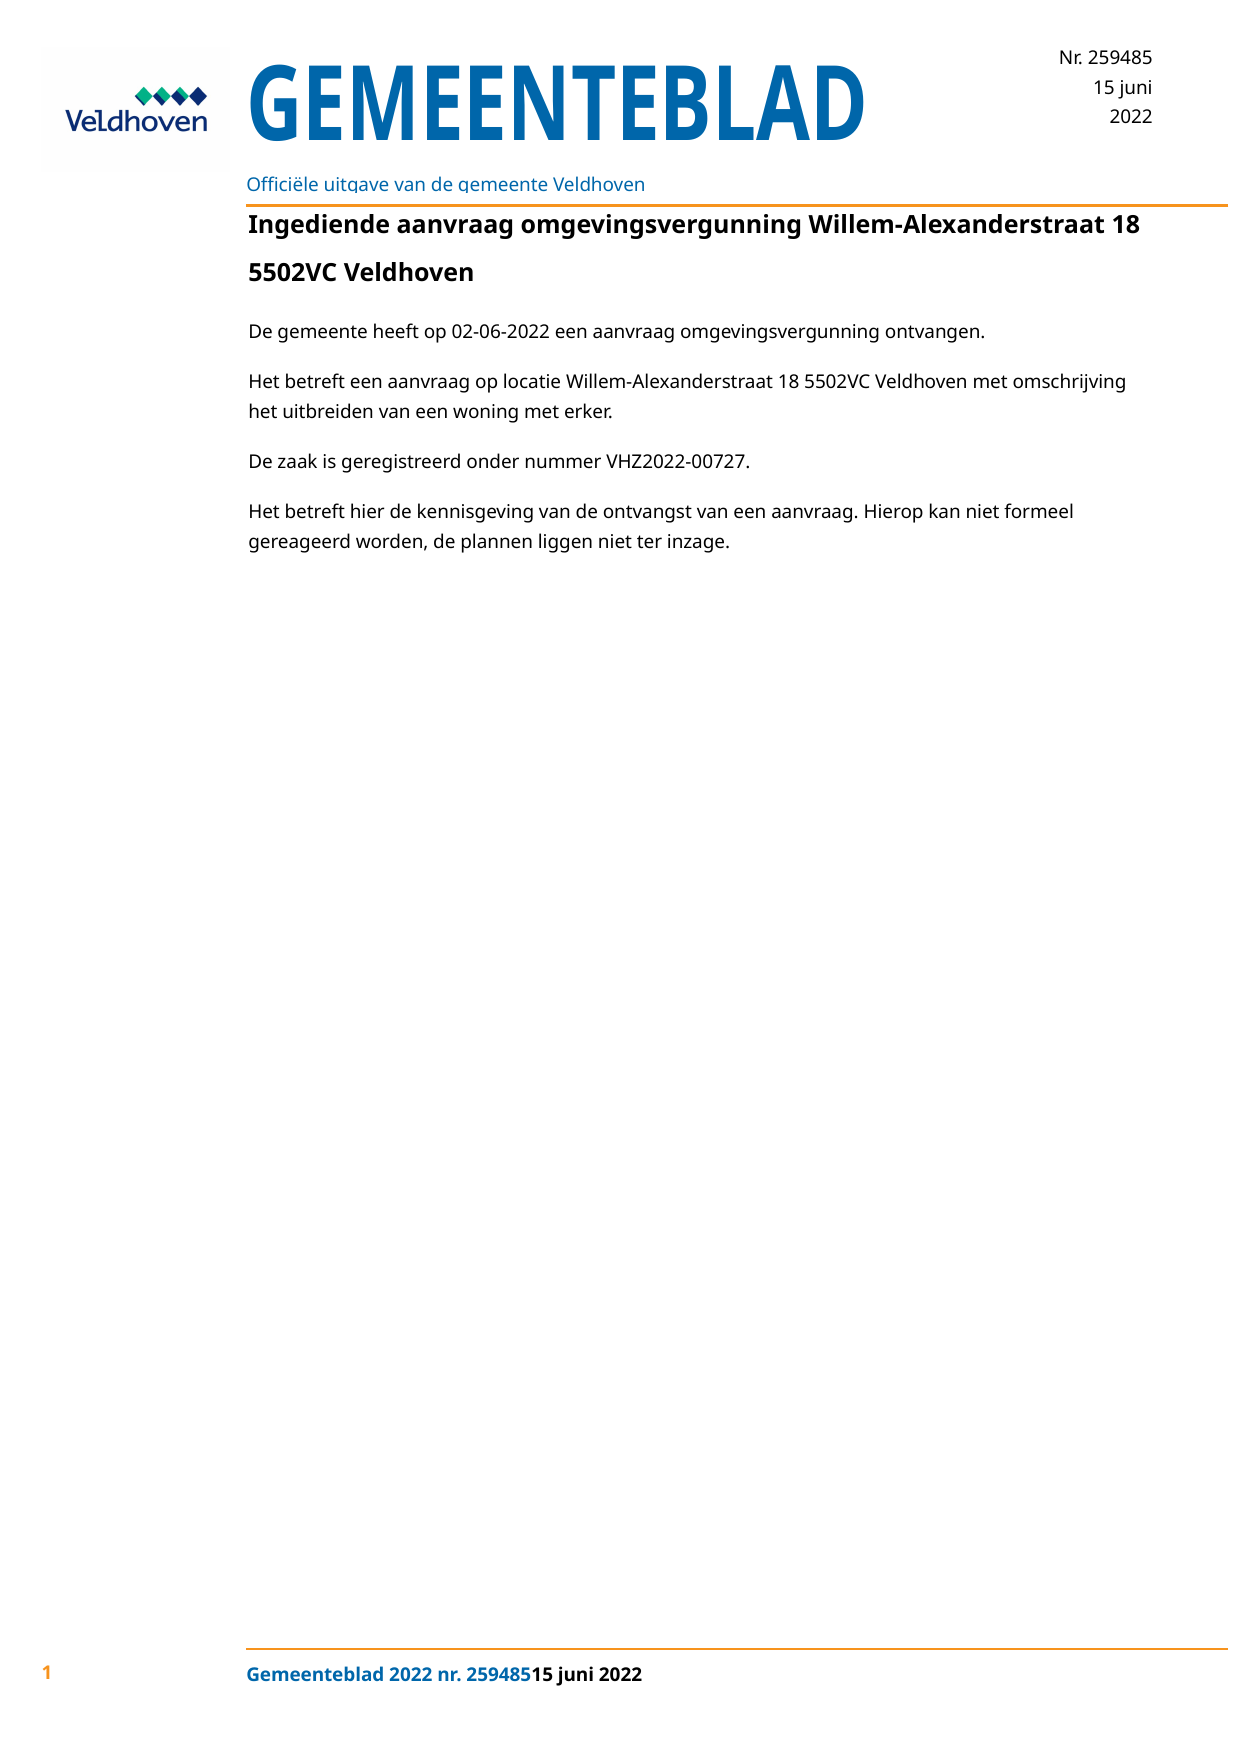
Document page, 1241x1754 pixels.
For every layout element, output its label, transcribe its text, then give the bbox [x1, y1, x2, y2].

text Het betreft een aanvraag op locatie Willem-Alexanderstraat 18 5502VC Veldhoven met omschrijving het uitbreiden van een woning met erker. [248, 368, 1152, 424]
text Ingediende aanvraag omgevingsvergunning Willem-Alexanderstraat 18 5502VC Veldhoven [248, 207, 1152, 288]
picture [41, 47, 231, 172]
text De zaak is geregistreerd onder nummer VHZ2022-00727. [248, 448, 1152, 474]
text De gemeente heeft op 02-06-2022 een aanvraag omgevingsvergunning ontvangen. [248, 318, 1152, 344]
text Het betreft hier de kennisgeving van de ontvangst van een aanvraag. Hierop kan niet formeel gereageerd worden, de plannen liggen niet ter inzage. [248, 499, 1152, 554]
